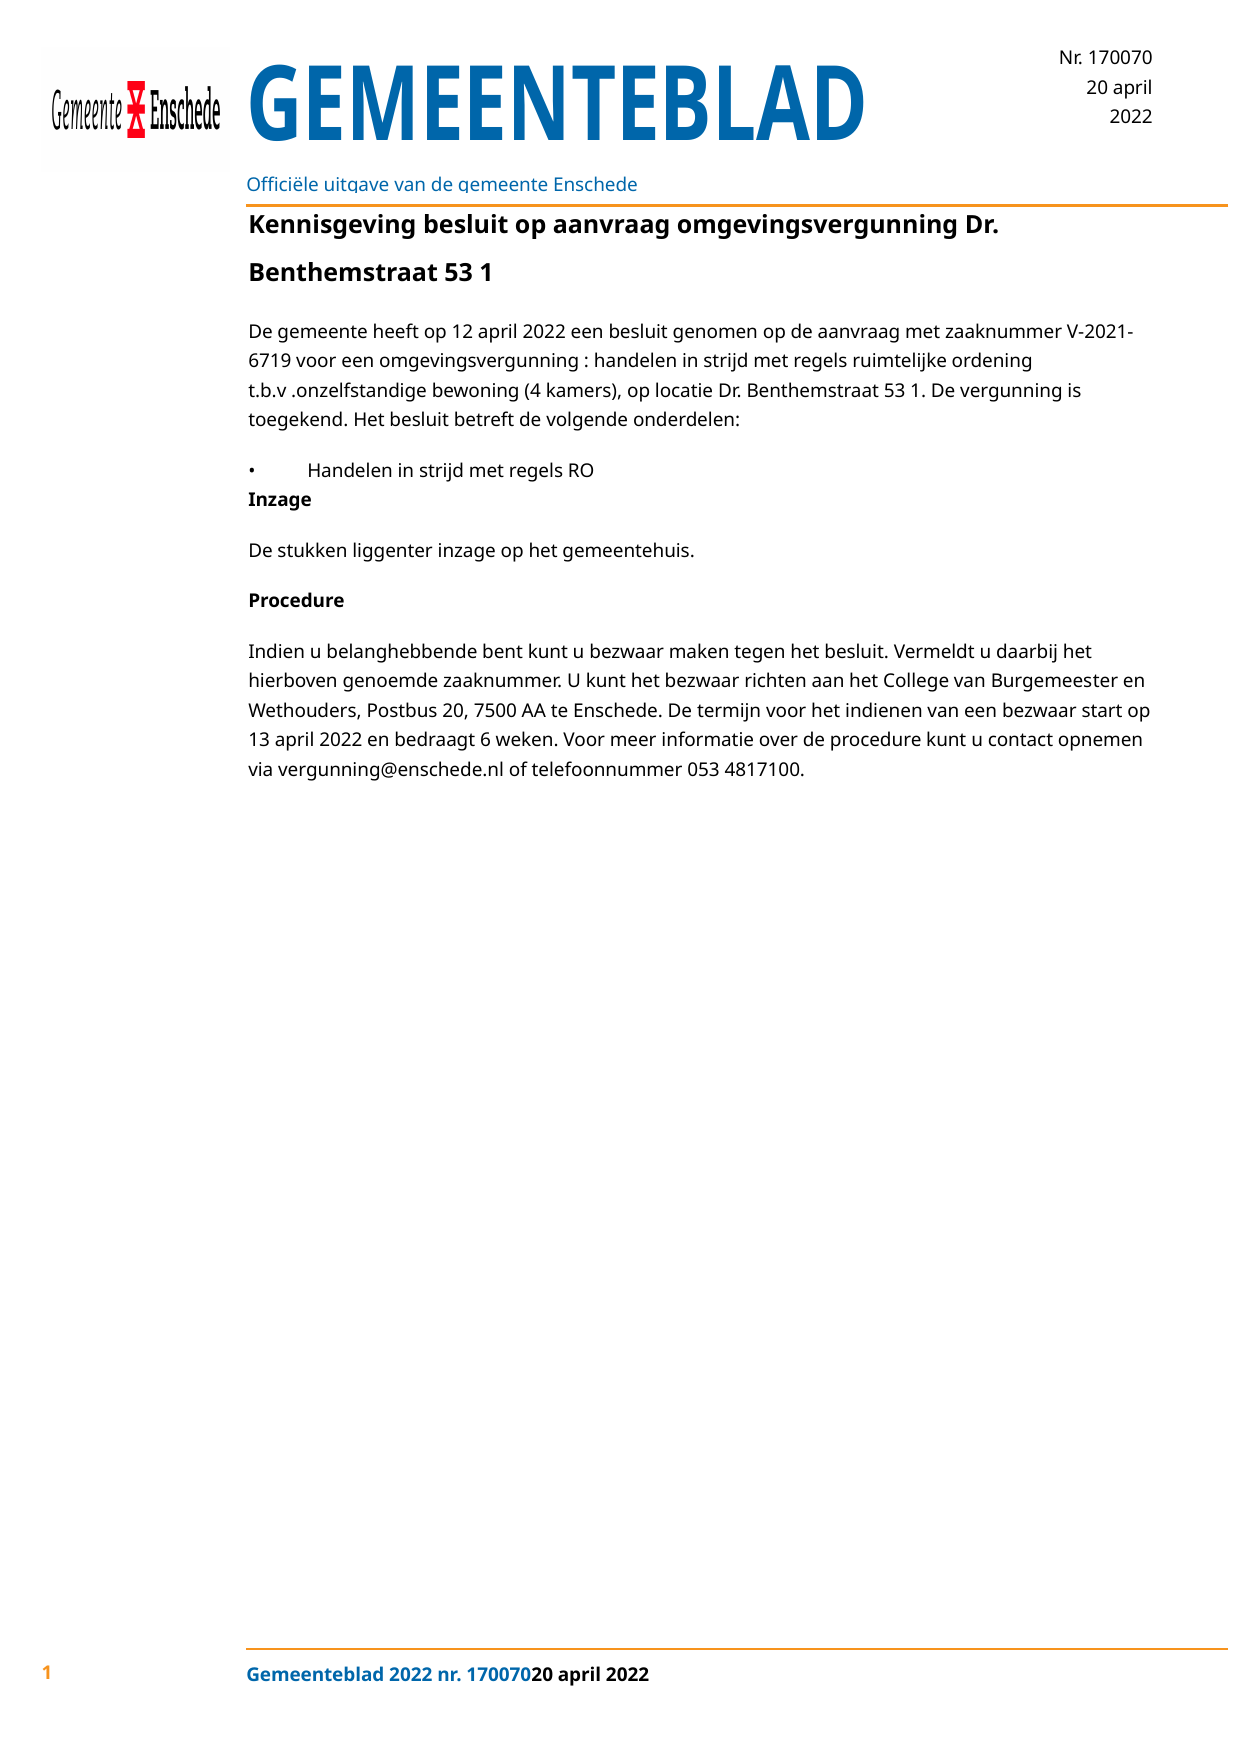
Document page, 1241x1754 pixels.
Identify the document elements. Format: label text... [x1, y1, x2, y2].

text De gemeente heeft op 12 april 2022 een besluit genomen op de aanvraag met zaaknummer V-2021-6719 voor een omgevingsvergunning : handelen in strijd met regels ruimtelijke ordening t.b.v .onzelfstandige bewoning (4 kamers), op locatie Dr. Benthemstraat 53 1. De vergunning is toegekend. Het besluit betreft de volgende onderdelen: [248, 318, 1152, 432]
text Inzage [248, 487, 1152, 512]
text Procedure [248, 587, 1152, 613]
text Kennisgeving besluit op aanvraag omgevingsvergunning Dr. Benthemstraat 53 1 [248, 207, 1152, 288]
text De stukken liggenter inzage op het gemeentehuis. [248, 537, 1152, 563]
picture [41, 47, 231, 172]
text Indien u belanghebbende bent kunt u bezwaar maken tegen het besluit. Vermeldt u daarbij het hierboven genoemde zaaknummer. U kunt het bezwaar richten aan het College van Burgemees­ter en Wethouders, Postbus 20, 7500 AA te Enschede. De termijn voor het indienen van een bezwaar start op 13 april 2022 en bedraagt 6 weken. Voor meer informatie over de procedure kunt u contact opnemen via vergunning@enschede.nl of telefoonnummer 053 4817100. [248, 638, 1152, 782]
list Handelen in strijd met regels RO [248, 457, 1152, 483]
